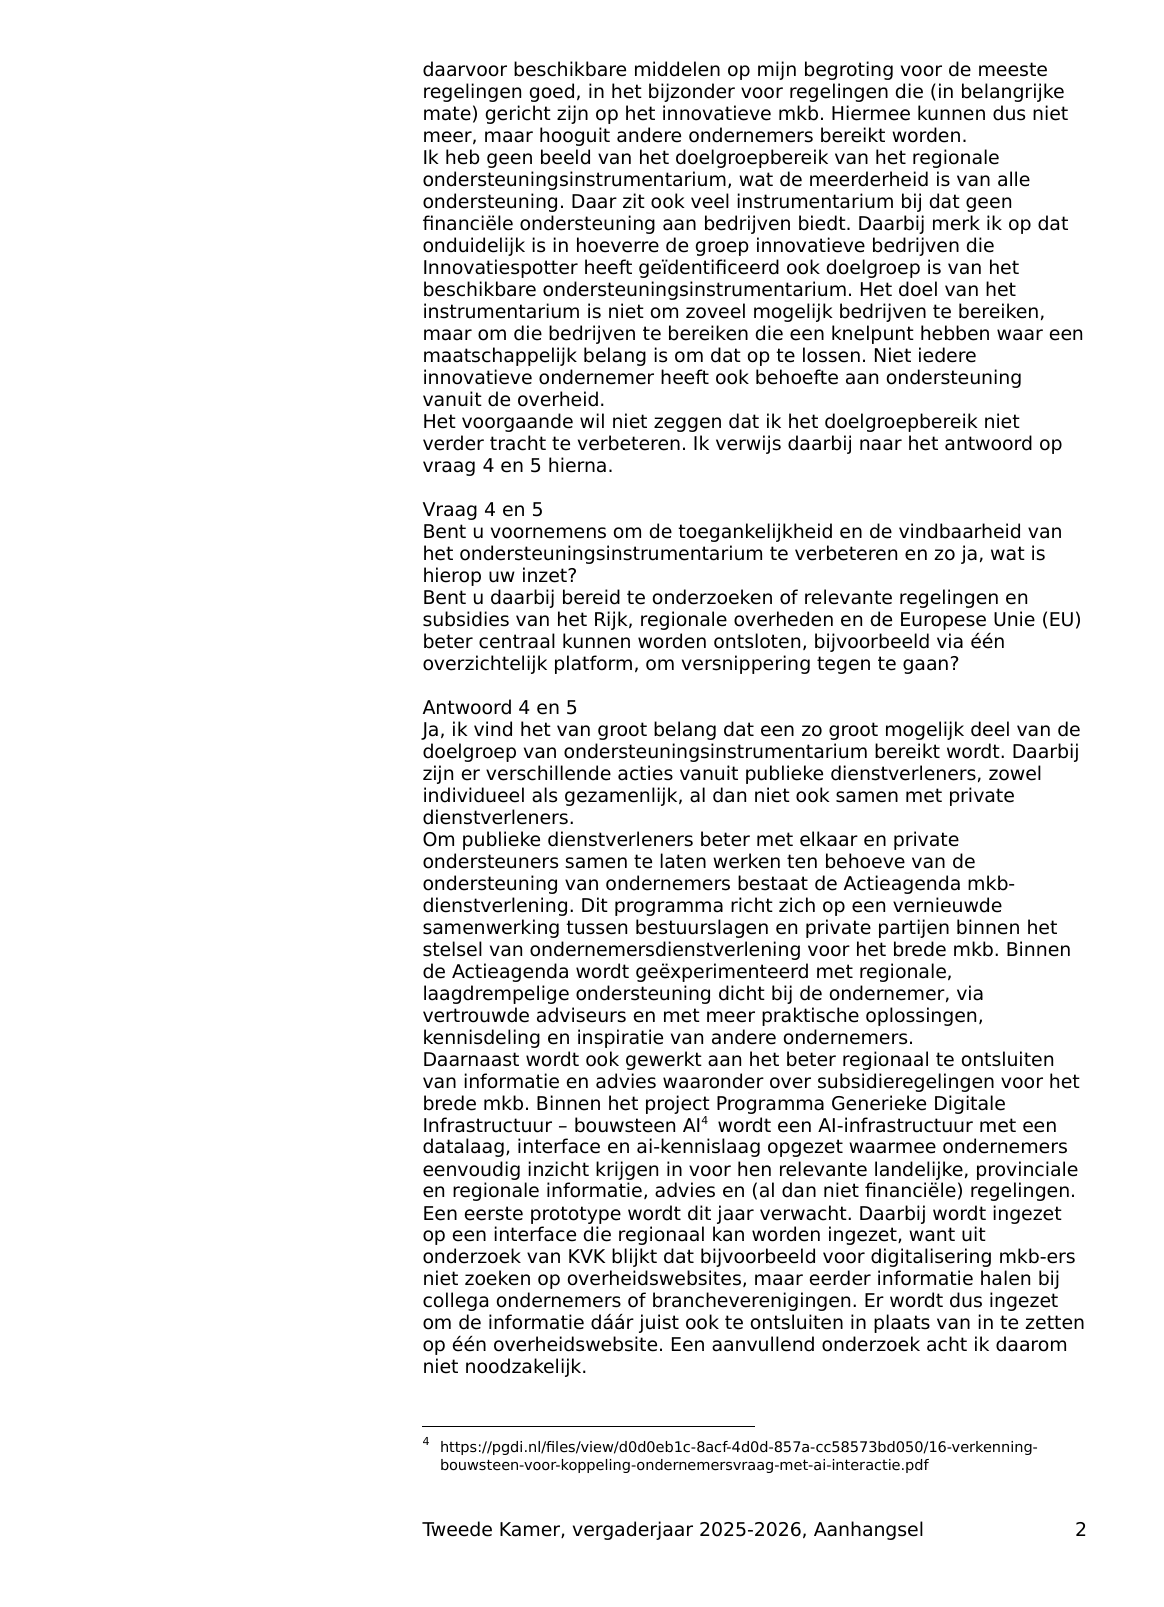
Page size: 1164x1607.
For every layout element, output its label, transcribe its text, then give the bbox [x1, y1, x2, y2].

text Daarnaast wordt ook gewerkt aan het beter regionaal te ontsluiten van informatie en advies waaronder over subsidieregelingen voor het brede mkb. Binnen het project Programma Generieke Digitale Infrastructuur – bouwsteen AI wordt een AI-infrastructuur met een datalaag, interface en ai-kennislaag opgezet waarmee ondernemers eenvoudig inzicht krijgen in voor hen relevante landelijke, provinciale en regionale informatie, advies en (al dan niet financiële) regelingen. Een eerste prototype wordt dit jaar verwacht. Daarbij wordt ingezet op een interface die regionaal kan worden ingezet, want uit onderzoek van KVK blijkt dat bijvoorbeeld voor digitalisering mkb-ers niet zoeken op overheidswebsites, maar eerder informatie halen bij collega ondernemers of brancheverenigingen. Er wordt dus ingezet om de informatie dáár juist ook te ontsluiten in plaats van in te zetten op één overheidswebsite. Een aanvullend onderzoek acht ik daarom niet noodzakelijk. [422, 1048, 1087, 1378]
text Het voorgaande wil niet zeggen dat ik het doelgroepbereik niet verder tracht te verbeteren. Ik verwijs daarbij naar het antwoord op vraag 4 en 5 hierna. [422, 411, 1087, 477]
text Ja, ik vind het van groot belang dat een zo groot mogelijk deel van de doelgroep van ondersteuningsinstrumentarium bereikt wordt. Daarbij zijn er verschillende acties vanuit publieke dienstverleners, zowel individueel als gezamenlijk, al dan niet ook samen met private dienstverleners. [422, 719, 1087, 829]
text Vraag 4 en 5 [422, 499, 1087, 521]
text https://pgdi.nl/files/view/d0d0eb1c-8acf-4d0d-857a-cc58573bd050/16-verkenning-bouwsteen-voor-koppeling-ondernemersvraag-met-ai-interactie.pdf [422, 1435, 1087, 1474]
text daarvoor beschikbare middelen op mijn begroting voor de meeste regelingen goed, in het bijzonder voor regelingen die (in belangrijke mate) gericht zijn op het innovatieve mkb. Hiermee kunnen dus niet meer, maar hooguit andere ondernemers bereikt worden. [422, 59, 1087, 147]
text Bent u voornemens om de toegankelijkheid en de vindbaarheid van het ondersteuningsinstrumentarium te verbeteren en zo ja, wat is hierop uw inzet? [422, 521, 1087, 587]
text Om publieke dienstverleners beter met elkaar en private ondersteuners samen te laten werken ten behoeve van de ondersteuning van ondernemers bestaat de Actieagenda mkb-dienstverlening. Dit programma richt zich op een vernieuwde samenwerking tussen bestuurslagen en private partijen binnen het stelsel van ondernemersdienstverlening voor het brede mkb. Binnen de Actieagenda wordt geëxperimenteerd met regionale, laagdrempelige ondersteuning dicht bij de ondernemer, via vertrouwde adviseurs en met meer praktische oplossingen, kennisdeling en inspiratie van andere ondernemers. [422, 829, 1087, 1048]
text Antwoord 4 en 5 [422, 697, 1087, 719]
text Bent u daarbij bereid te onderzoeken of relevante regelingen en subsidies van het Rijk, regionale overheden en de Europese Unie (EU) beter centraal kunnen worden ontsloten, bijvoorbeeld via één overzichtelijk platform, om versnippering tegen te gaan? [422, 587, 1087, 675]
text Ik heb geen beeld van het doelgroepbereik van het regionale ondersteuningsinstrumentarium, wat de meerderheid is van alle ondersteuning. Daar zit ook veel instrumentarium bij dat geen financiële ondersteuning aan bedrijven biedt. Daarbij merk ik op dat onduidelijk is in hoeverre de groep innovatieve bedrijven die Innovatiespotter heeft geïdentificeerd ook doelgroep is van het beschikbare ondersteuningsinstrumentarium. Het doel van het instrumentarium is niet om zoveel mogelijk bedrijven te bereiken, maar om die bedrijven te bereiken die een knelpunt hebben waar een maatschappelijk belang is om dat op te lossen. Niet iedere innovatieve ondernemer heeft ook behoefte aan ondersteuning vanuit de overheid. [422, 147, 1087, 411]
